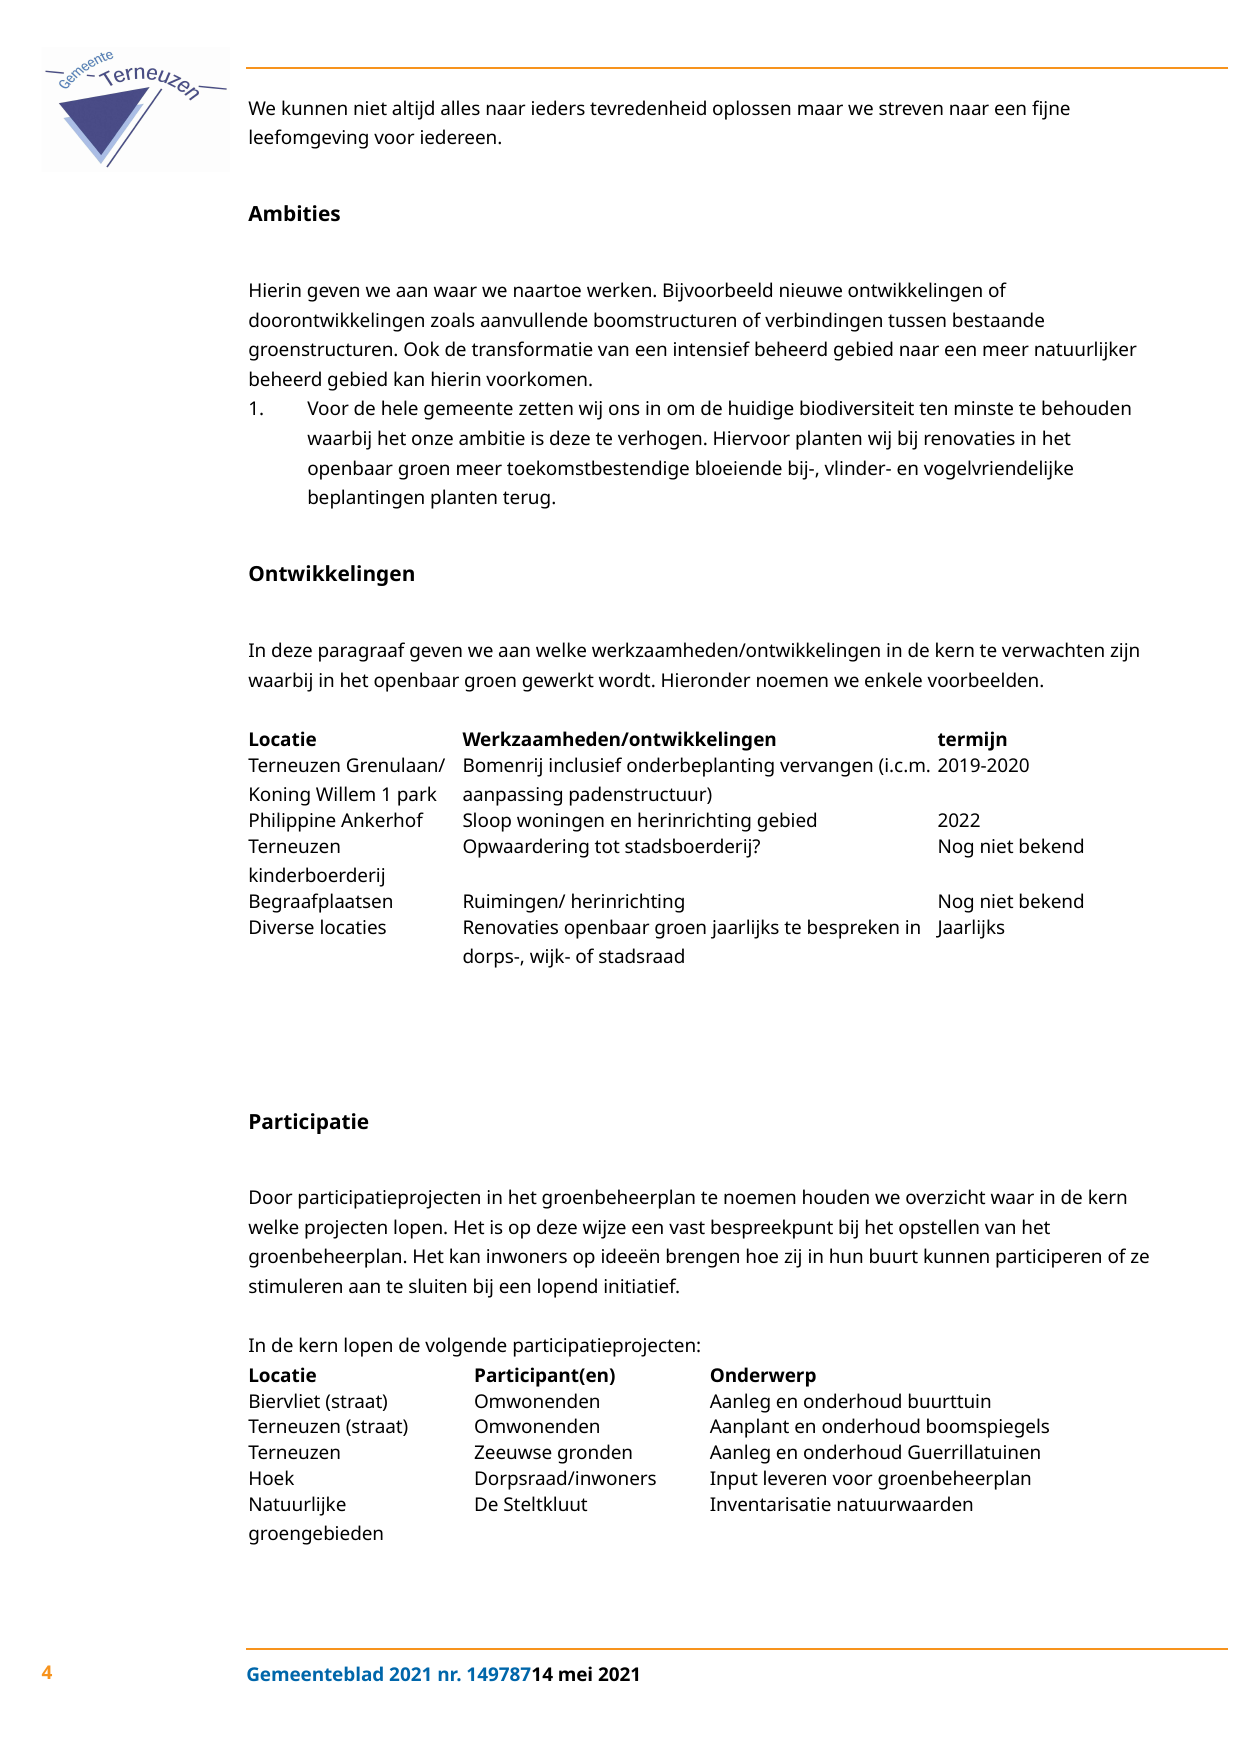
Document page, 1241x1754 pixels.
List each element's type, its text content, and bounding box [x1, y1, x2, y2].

table_cell Inventarisatie natuurwaarden [710, 1491, 1152, 1546]
table_cell Aanleg en onderhoud Guerrillatuinen [710, 1439, 1152, 1465]
text Ambities [248, 199, 1152, 228]
table_cell Terneuzen [248, 1439, 474, 1465]
text In deze paragraaf geven we aan welke werkzaamheden/ontwikkelingen in de kern te verwachten zijn waarbij in het openbaar groen gewerkt wordt. Hieronder noemen we enkele voorbeelden. [248, 637, 1152, 693]
table_cell De Steltkluut [474, 1491, 709, 1546]
table_cell Begraafplaatsen [248, 888, 462, 914]
table_cell Diverse locaties [248, 914, 462, 969]
text Ontwikkelingen [248, 559, 1152, 588]
picture [41, 47, 231, 172]
table_cell Natuurlijke groengebieden [248, 1491, 474, 1546]
table_cell Dorpsraad/inwoners [474, 1465, 709, 1491]
table_cell Aanplant en onderhoud boomspiegels [710, 1414, 1152, 1439]
table_cell Zeeuwse gronden [474, 1439, 709, 1465]
table_cell Omwonenden [474, 1388, 709, 1414]
table_cell Nog niet bekend [937, 888, 1152, 914]
table_cell Sloop woningen en herinrichting gebied [462, 807, 937, 833]
table_cell Hoek [248, 1465, 474, 1491]
table_cell Bomenrij inclusief onderbeplanting vervangen (i.c.m. aanpassing padenstructuur) [462, 752, 937, 807]
table_cell Terneuzen kinderboerderij [248, 833, 462, 888]
table_cell Ruimingen/ herinrichting [462, 888, 937, 914]
text We kunnen niet altijd alles naar ieders tevredenheid oplossen maar we streven naar een fijne leefomgeving voor iedereen. [248, 95, 1152, 150]
table_cell 2022 [937, 807, 1152, 833]
table_header Locatie [248, 1362, 474, 1388]
table_cell Terneuzen (straat) [248, 1414, 474, 1439]
table_header Locatie [248, 726, 462, 752]
table_cell Philippine Ankerhof [248, 807, 462, 833]
table_cell Renovaties openbaar groen jaarlijks te bespreken in dorps-, wijk- of stadsraad [462, 914, 937, 969]
table_cell Terneuzen Grenulaan/ Koning Willem 1 park [248, 752, 462, 807]
text Hierin geven we aan waar we naartoe werken. Bijvoorbeeld nieuwe ontwikkelingen of doorontwikkelingen zoals aanvullende boomstructuren of verbindingen tussen bestaande groenstructuren. Ook de transformatie van een intensief beheerd gebied naar een meer natuurlijker beheerd gebied kan hierin voorkomen. [248, 277, 1152, 392]
table_header termijn [937, 726, 1152, 752]
text Participatie [248, 1107, 1152, 1135]
list Voor de hele gemeente zetten wij ons in om de huidige biodiversiteit ten minste te behouden waarbij het onze ambitie is deze te verhogen. Hiervoor planten wij bij renovaties in het openbaar groen meer toekomstbestendige bloeiende bij-, vlinder- en vogelvriendelijke beplantingen planten terug. [248, 396, 1152, 510]
table_cell Omwonenden [474, 1414, 709, 1439]
table_cell 2019-2020 [937, 752, 1152, 807]
table_header Participant(en) [474, 1362, 709, 1388]
text Door participatieprojecten in het groenbeheerplan te noemen houden we overzicht waar in de kern welke projecten lopen. Het is op deze wijze een vast bespreekpunt bij het opstellen van het groenbeheerplan. Het kan inwoners op ideeën brengen hoe zij in hun buurt kunnen participeren of ze stimuleren aan te sluiten bij een lopend initiatief. [248, 1184, 1152, 1299]
table_cell Opwaardering tot stadsboerderij? [462, 833, 937, 888]
table_header Onderwerp [710, 1362, 1152, 1388]
table_cell Biervliet (straat) [248, 1388, 474, 1414]
text In de kern lopen de volgende participatieprojecten: [248, 1332, 1152, 1358]
table_cell Aanleg en onderhoud buurttuin [710, 1388, 1152, 1414]
table_cell Nog niet bekend [937, 833, 1152, 888]
table_cell Jaarlijks [937, 914, 1152, 969]
table_cell Input leveren voor groenbeheerplan [710, 1465, 1152, 1491]
table_header Werkzaamheden/ontwikkelingen [462, 726, 937, 752]
